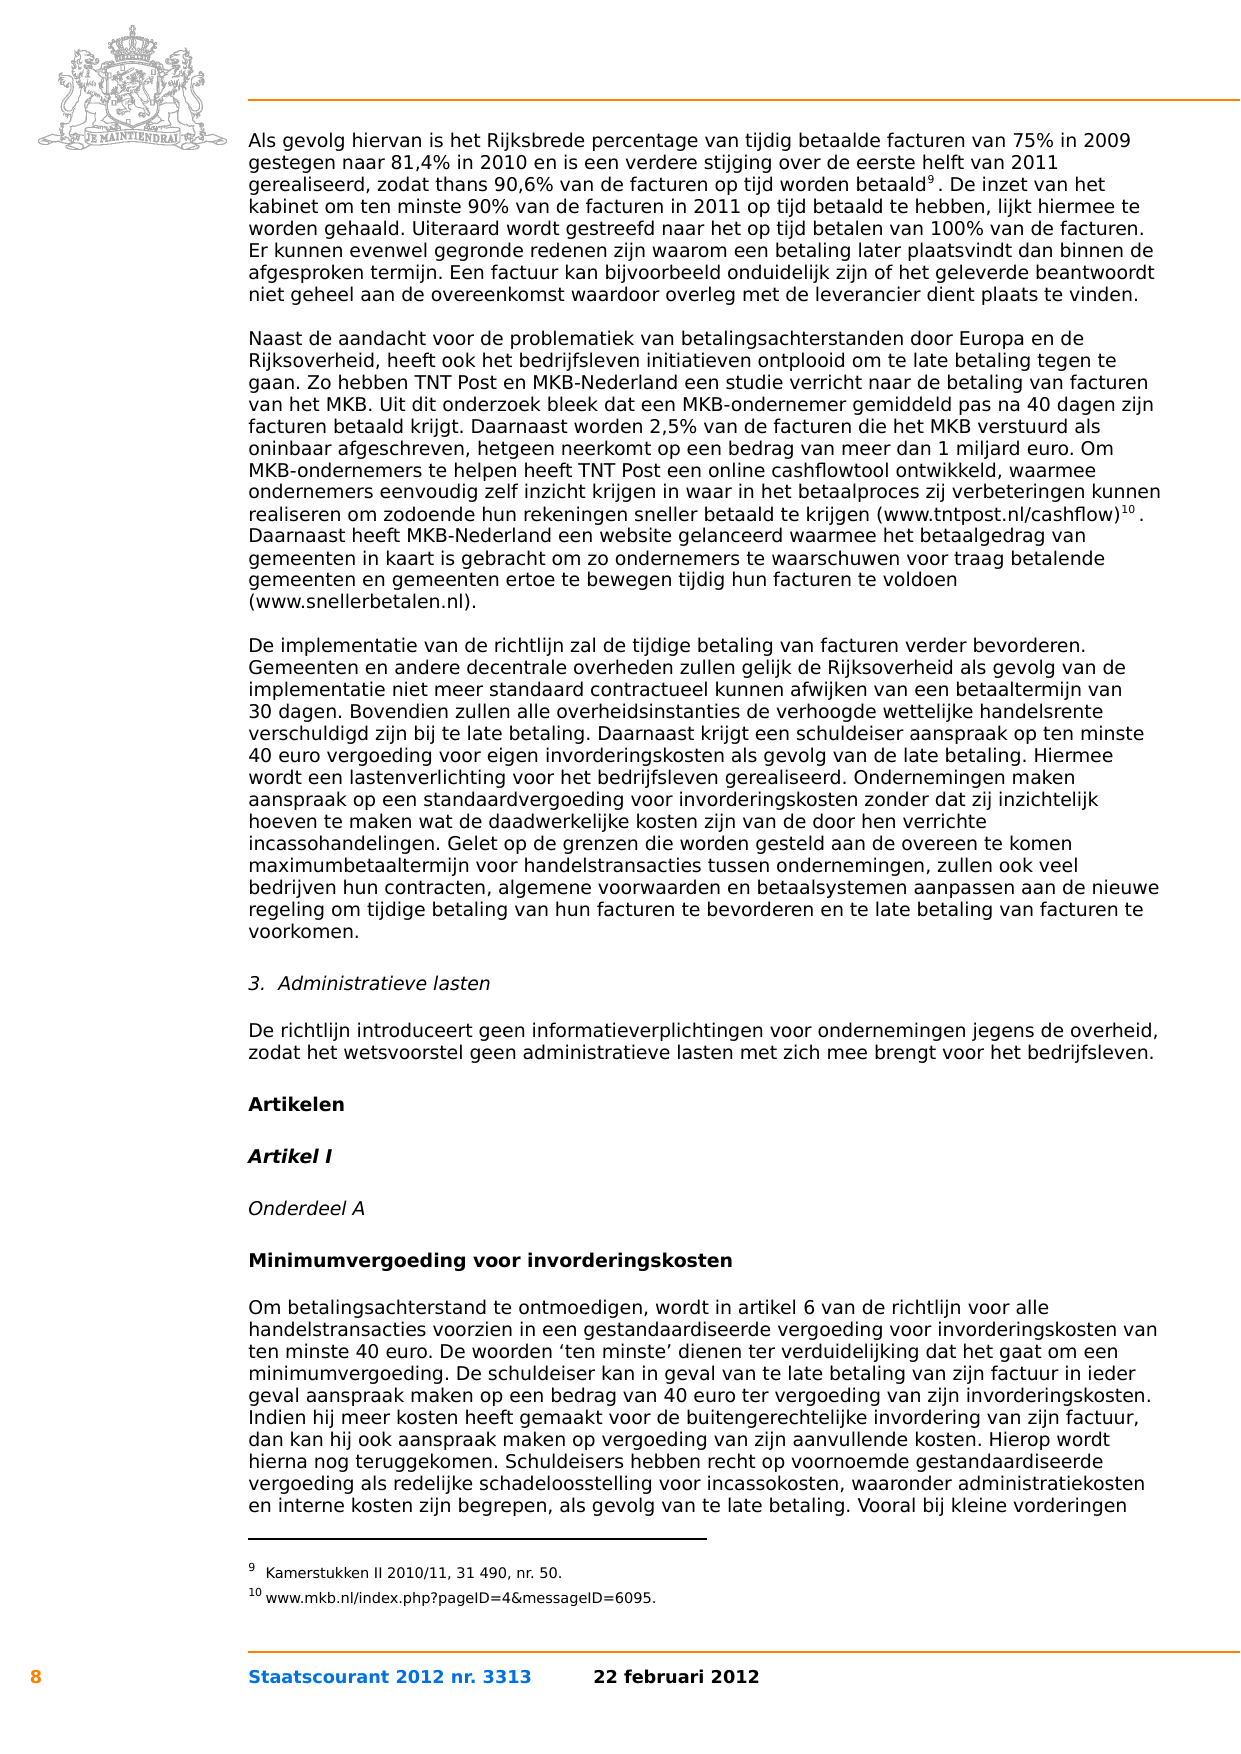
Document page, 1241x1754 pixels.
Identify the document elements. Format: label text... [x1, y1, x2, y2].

text Als gevolg hiervan is het Rijksbrede percentage van tijdig betaalde facturen van 75% in 2009 gestegen naar 81,4% in 2010 en is een verdere stijging over de eerste helft van 2011 gerealiseerd, zodat thans 90,6% van de facturen op tijd worden betaald. De inzet van het kabinet om ten minste 90% van de facturen in 2011 op tijd betaald te hebben, lijkt hiermee te worden gehaald. Uiteraard wordt gestreefd naar het op tijd betalen van 100% van de facturen. Er kunnen evenwel gegronde redenen zijn waarom een betaling later plaatsvindt dan binnen de afgesproken termijn. Een factuur kan bijvoorbeeld onduidelijk zijn of het geleverde beantwoordt niet geheel aan de overeenkomst waardoor overleg met de leverancier dient plaats te vinden. [248, 130, 1163, 306]
subtitle Minimumvergoeding voor invorderingskosten [248, 1250, 1163, 1272]
text Om betalingsachterstand te ontmoedigen, wordt in artikel 6 van de richtlijn voor alle handelstransacties voorzien in een gestandaardiseerde vergoeding voor invorderingskosten van ten minste 40 euro. De woorden ‘ten minste’ dienen ter verduidelijking dat het gaat om een minimumvergoeding. De schuldeiser kan in geval van te late betaling van zijn factuur in ieder geval aanspraak maken op een bedrag van 40 euro ter vergoeding van zijn invorderingskosten. Indien hij meer kosten heeft gemaakt voor de buitengerechtelijke invordering van zijn factuur, dan kan hij ook aanspraak maken op vergoeding van zijn aanvullende kosten. Hierop wordt hierna nog teruggekomen. Schuldeisers hebben recht op voornoemde gestandaardiseerde vergoeding als redelijke schadeloosstelling voor incassokosten, waaronder administratiekosten en interne kosten zijn begrepen, als gevolg van te late betaling. Vooral bij kleine vorderingen [248, 1297, 1163, 1517]
subtitle Artikel I [248, 1146, 1163, 1168]
picture [38, 25, 227, 150]
text De richtlijn introduceert geen informatieverplichtingen voor ondernemingen jegens de overheid, zodat het wetsvoorstel geen administratieve lasten met zich mee brengt voor het bedrijfsleven. [248, 1020, 1163, 1064]
subtitle Artikelen [248, 1094, 1163, 1116]
text Kamerstukken II 2010/11, 31 490, nr. 50. [248, 1561, 1163, 1583]
text Naast de aandacht voor de problematiek van betalingsachterstanden door Europa en de Rijksoverheid, heeft ook het bedrijfsleven initiatieven ontplooid om te late betaling tegen te gaan. Zo hebben TNT Post en MKB-Nederland een studie verricht naar de betaling van facturen van het MKB. Uit dit onderzoek bleek dat een MKB-ondernemer gemiddeld pas na 40 dagen zijn facturen betaald krijgt. Daarnaast worden 2,5% van de facturen die het MKB verstuurd als oninbaar afgeschreven, hetgeen neerkomt op een bedrag van meer dan 1 miljard euro. Om MKB-ondernemers te helpen heeft TNT Post een online cashflowtool ontwikkeld, waarmee ondernemers eenvoudig zelf inzicht krijgen in waar in het betaalproces zij verbeteringen kunnen realiseren om zodoende hun rekeningen sneller betaald te krijgen (www.tntpost.nl/cashflow). [248, 328, 1163, 525]
text De implementatie van de richtlijn zal de tijdige betaling van facturen verder bevorderen. Gemeenten en andere decentrale overheden zullen gelijk de Rijksoverheid als gevolg van de implementatie niet meer standaard contractueel kunnen afwijken van een betaaltermijn van 30 dagen. Bovendien zullen alle overheidsinstanties de verhoogde wettelijke handelsrente verschuldigd zijn bij te late betaling. Daarnaast krijgt een schuldeiser aanspraak op ten minste 40 euro vergoeding voor eigen invorderingskosten als gevolg van de late betaling. Hiermee wordt een lastenverlichting voor het bedrijfsleven gerealiseerd. Ondernemingen maken aanspraak op een standaardvergoeding voor invorderingskosten zonder dat zij inzichtelijk hoeven te maken wat de daadwerkelijke kosten zijn van de door hen verrichte incassohandelingen. Gelet op de grenzen die worden gesteld aan de overeen te komen maximumbetaaltermijn voor handelstransacties tussen ondernemingen, zullen ook veel bedrijven hun contracten, algemene voorwaarden en betaalsystemen aanpassen aan de nieuwe regeling om tijdige betaling van hun facturen te bevorderen en te late betaling van facturen te voorkomen. [248, 635, 1163, 943]
subtitle Onderdeel A [248, 1198, 1163, 1220]
text www.mkb.nl/index.php?pageID=4&messageID=6095. [248, 1586, 1163, 1608]
text Daarnaast heeft MKB-Nederland een website gelanceerd waarmee het betaalgedrag van gemeenten in kaart is gebracht om zo ondernemers te waarschuwen voor traag betalende gemeenten en gemeenten ertoe te bewegen tijdig hun facturen te voldoen (www.snellerbetalen.nl). [248, 525, 1163, 613]
subtitle 3. Administratieve lasten [248, 973, 1163, 995]
